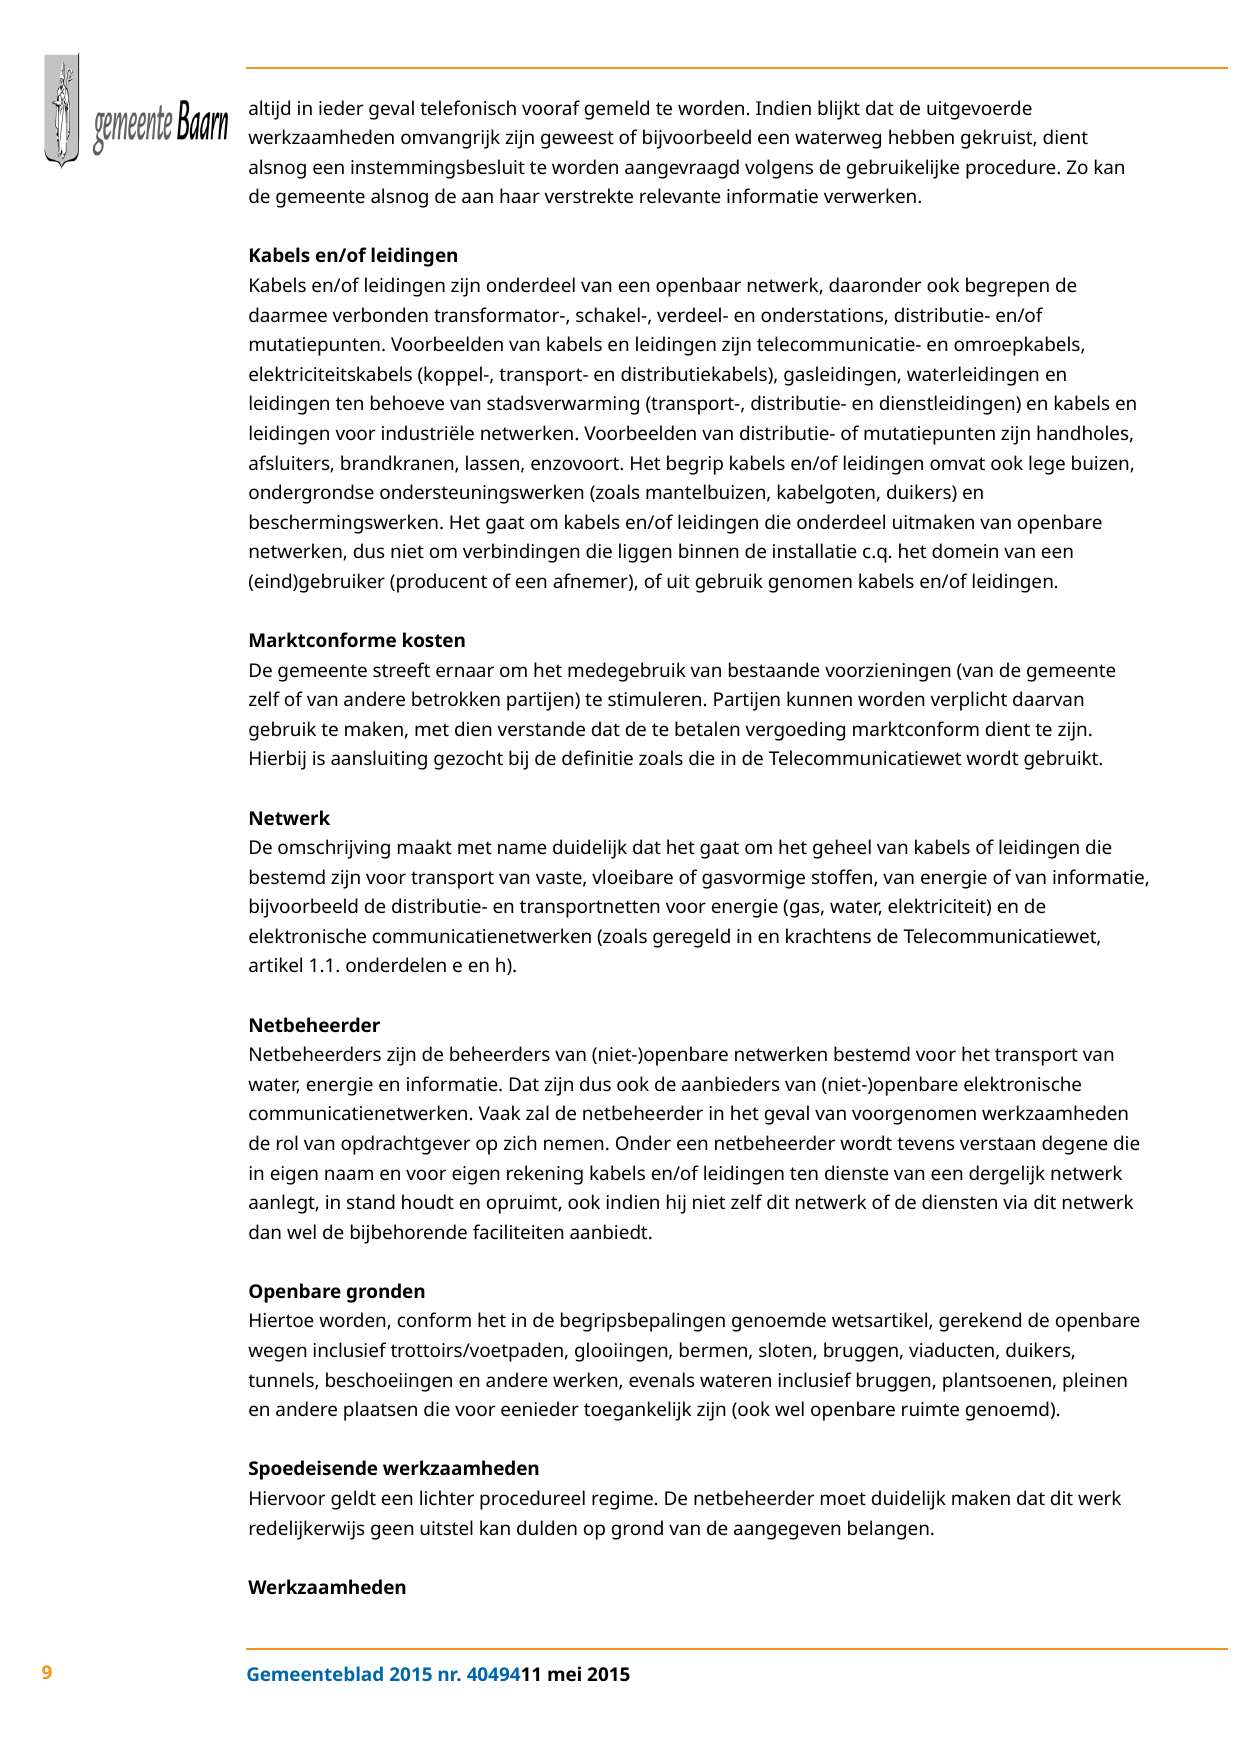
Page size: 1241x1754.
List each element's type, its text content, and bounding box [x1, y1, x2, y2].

text Kabels en/of leidingen zijn onderdeel van een openbaar netwerk, daaronder ook begrepen de daarmee verbonden transformator-, schakel-, verdeel- en onderstations, distributie- en/of mutatiepunten. Voorbeelden van kabels en leidingen zijn telecommunicatie- en omroepkabels, elektriciteitskabels (koppel-, transport- en distributiekabels), gasleidingen, waterleidingen en leidingen ten behoeve van stadsverwarming (transport-, distributie- en dienstleidingen) en kabels en leidingen voor industriële netwerken. Voorbeelden van distributie- of mutatiepunten zijn handholes, afsluiters, brandkranen, lassen, enzovoort. Het begrip kabels en/of leidingen omvat ook lege buizen, ondergrondse ondersteuningswerken (zoals mantelbuizen, kabelgoten, duikers) en beschermingswerken. Het gaat om kabels en/of leidingen die onderdeel uitmaken van openbare netwerken, dus niet om verbindingen die liggen binnen de installatie c.q. het domein van een (eind)gebruiker (producent of een afnemer), of uit gebruik genomen kabels en/of leidingen. [248, 272, 1152, 594]
text Hiervoor geldt een lichter procedureel regime. De netbeheerder moet duidelijk maken dat dit werk redelijkerwijs geen uitstel kan dulden op grond van de aangegeven belangen. [248, 1485, 1152, 1541]
text Netbeheerders zijn de beheerders van (niet-)openbare netwerken bestemd voor het transport van water, energie en informatie. Dat zijn dus ook de aanbieders van (niet-)openbare elektronische communicatienetwerken. Vaak zal de netbeheerder in het geval van voorgenomen werkzaamheden de rol van opdrachtgever op zich nemen. Onder een netbeheerder wordt tevens verstaan degene die in eigen naam en voor eigen rekening kabels en/of leidingen ten dienste van een dergelijk netwerk aanlegt, in stand houdt en opruimt, ook indien hij niet zelf dit netwerk of de diensten via dit netwerk dan wel de bijbehorende faciliteiten aanbiedt. [248, 1041, 1152, 1245]
text Netwerk [248, 805, 1152, 831]
text De omschrijving maakt met name duidelijk dat het gaat om het geheel van kabels of leidingen die bestemd zijn voor transport van vaste, vloeibare of gasvormige stoffen, van energie of van informatie, bijvoorbeeld de distributie- en transportnetten voor energie (gas, water, elektriciteit) en de elektronische communicatienetwerken (zoals geregeld in en krachtens de Telecommunicatiewet, artikel 1.1. onderdelen e en h). [248, 834, 1152, 978]
text Openbare gronden [248, 1278, 1152, 1304]
text altijd in ieder geval telefonisch vooraf gemeld te worden. Indien blijkt dat de uitgevoerde werkzaamheden omvangrijk zijn geweest of bijvoorbeeld een waterweg hebben gekruist, dient alsnog een instemmingsbesluit te worden aangevraagd volgens de gebruikelijke procedure. Zo kan de gemeente alsnog de aan haar verstrekte relevante informatie verwerken. [248, 95, 1152, 209]
text De gemeente streeft ernaar om het medegebruik van bestaande voorzieningen (van de gemeente zelf of van andere betrokken partijen) te stimuleren. Partijen kunnen worden verplicht daarvan gebruik te maken, met dien verstande dat de te betalen vergoeding marktconform dient te zijn. Hierbij is aansluiting gezocht bij de definitie zoals die in de Telecommunicatiewet wordt gebruikt. [248, 657, 1152, 771]
text Spoedeisende werkzaamheden [248, 1456, 1152, 1481]
text Hiertoe worden, conform het in de begripsbepalingen genoemde wetsartikel, gerekend de openbare wegen inclusief trottoirs/voetpaden, glooiingen, bermen, sloten, bruggen, viaducten, duikers, tunnels, beschoeiingen en andere werken, evenals wateren inclusief bruggen, plantsoenen, pleinen en andere plaatsen die voor eenieder toegankelijk zijn (ook wel openbare ruimte genoemd). [248, 1308, 1152, 1422]
text Kabels en/of leidingen [248, 243, 1152, 268]
text Netbeheerder [248, 1012, 1152, 1038]
text Werkzaamheden [248, 1574, 1152, 1600]
text Marktconforme kosten [248, 627, 1152, 653]
picture [41, 47, 231, 172]
